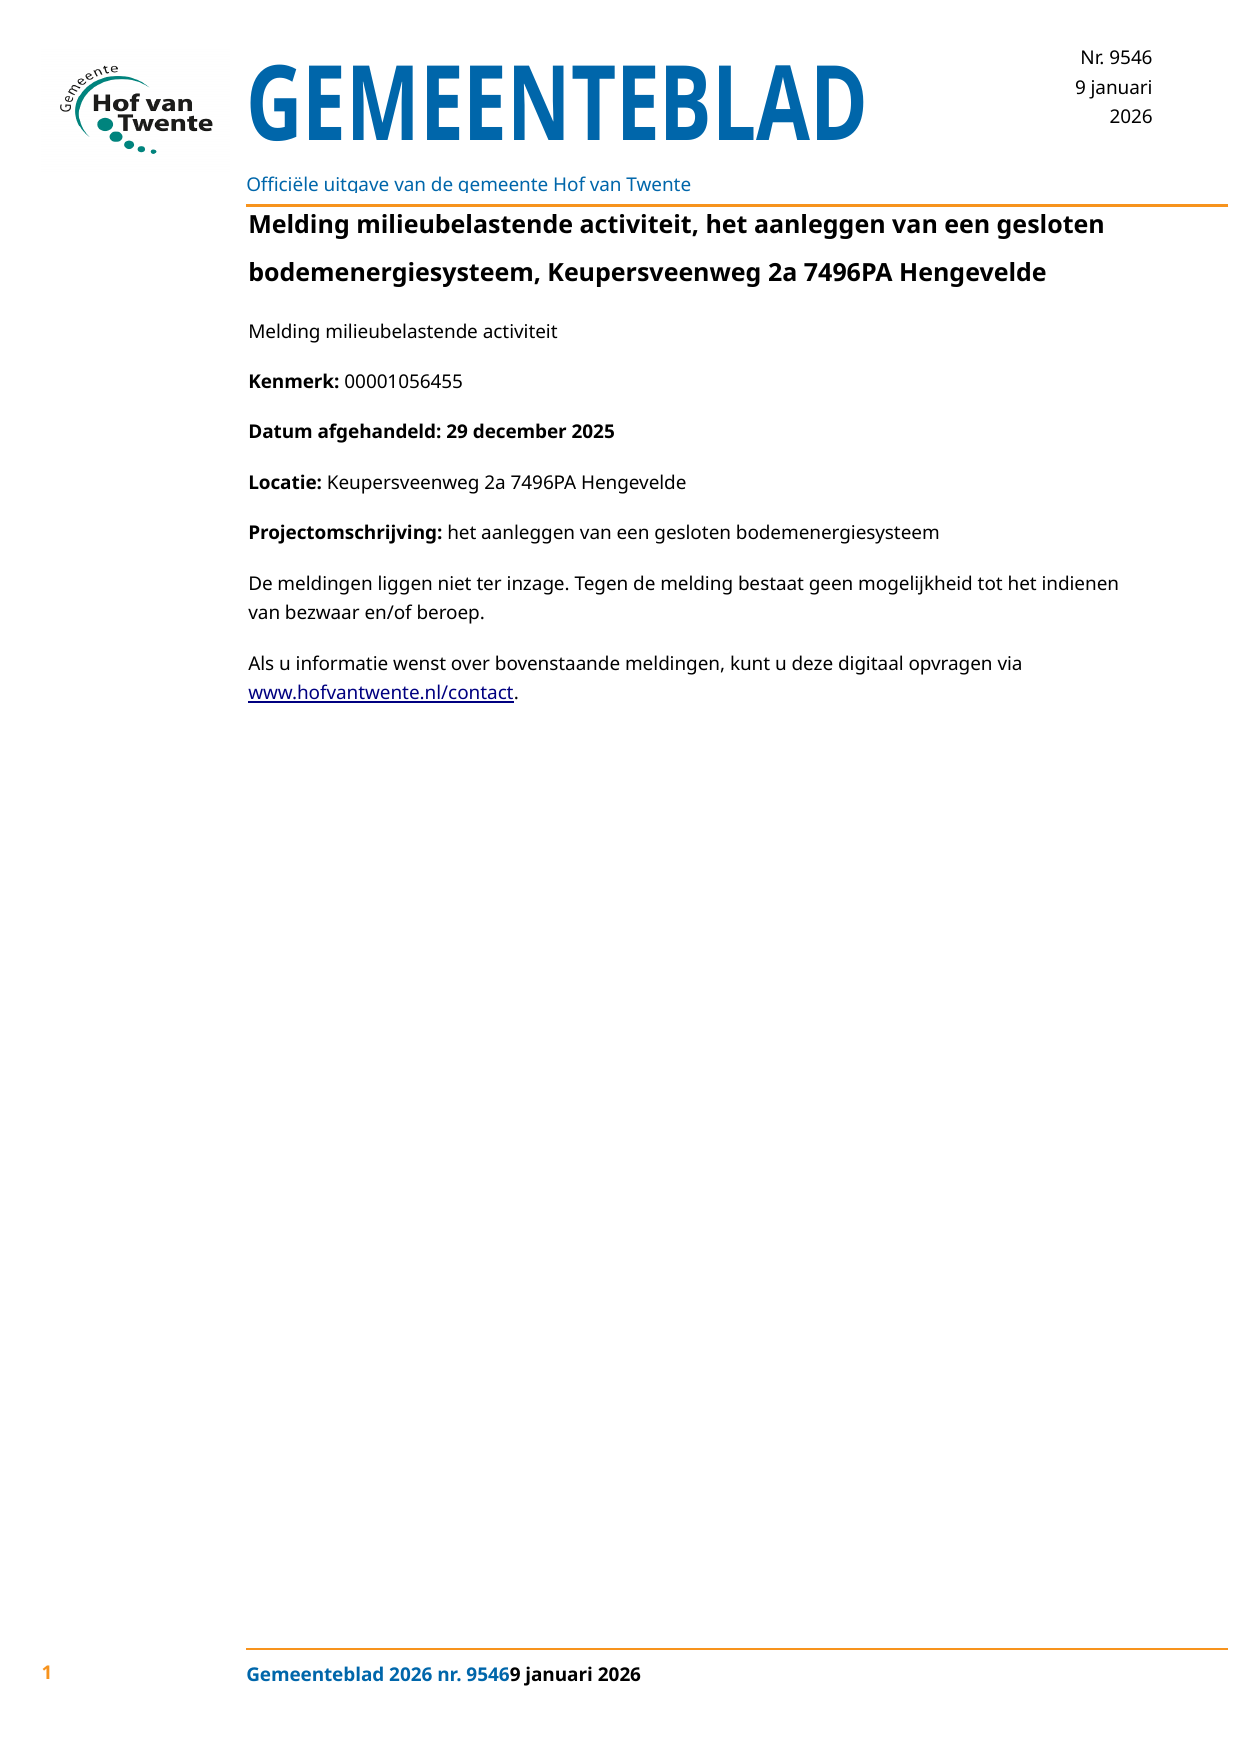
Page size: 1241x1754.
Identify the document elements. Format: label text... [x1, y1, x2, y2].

text Datum afgehandeld: 29 december 2025 [248, 419, 1152, 444]
text Locatie: Keupersveenweg 2a 7496PA Hengevelde [248, 469, 1152, 495]
text Projectomschrijving: het aanleggen van een gesloten bodemenergiesysteem [248, 519, 1152, 545]
text Als u informatie wenst over bovenstaande meldingen, kunt u deze digitaal opvragen via www.hofvantwente.nl/contact. [248, 650, 1152, 705]
text Melding milieubelastende activiteit [248, 318, 1152, 344]
picture [41, 47, 231, 172]
text De meldingen liggen niet ter inzage. Tegen de melding bestaat geen mogelijkheid tot het indienen van bezwaar en/of beroep. [248, 570, 1152, 625]
text Melding milieubelastende activiteit, het aanleggen van een gesloten bodemenergiesysteem, Keupersveenweg 2a 7496PA Hengevelde [248, 207, 1152, 288]
text Kenmerk: 00001056455 [248, 368, 1152, 394]
